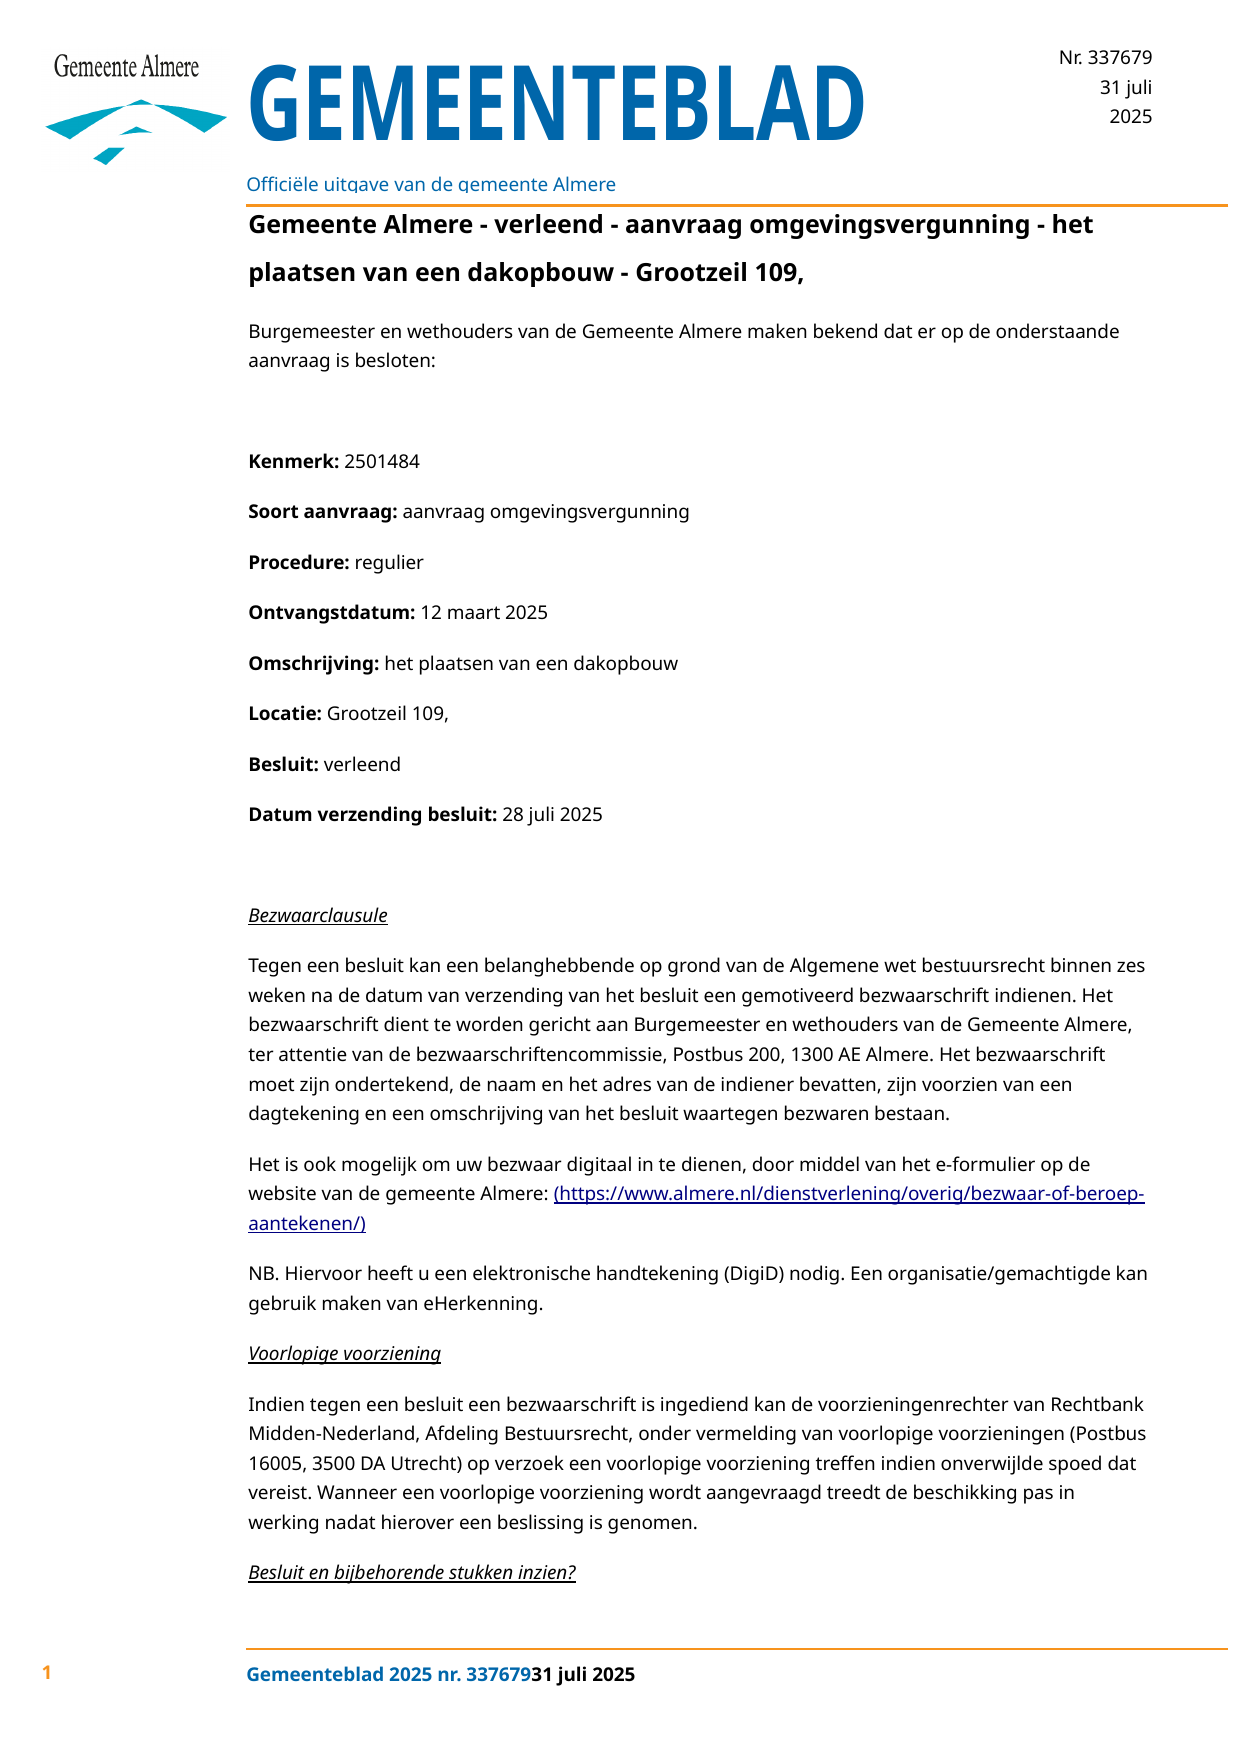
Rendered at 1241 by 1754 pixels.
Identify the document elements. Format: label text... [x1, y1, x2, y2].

text Bezwaarclausule [248, 902, 1152, 928]
text Datum verzending besluit: 28 juli 2025 [248, 801, 1152, 827]
text NB. Hiervoor heeft u een elektronische handtekening (DigiD) nodig. Een organisatie/gemachtigde kan gebruik maken van eHerkenning. [248, 1260, 1152, 1316]
text Kenmerk: 2501484 [248, 448, 1152, 474]
text Voorlopige voorziening [248, 1340, 1152, 1366]
text Het is ook mogelijk om uw bezwaar digitaal in te dienen, door middel van het e-formulier op de website van de gemeente Almere: (https://www.almere.nl/dienstverlening/overig/bezwaar-of-beroep-aantekenen/) [248, 1151, 1152, 1236]
text Locatie: Grootzeil 109, [248, 700, 1152, 726]
text Gemeente Almere - verleend - aanvraag omgevingsvergunning - het plaatsen van een dakopbouw - Grootzeil 109, [248, 207, 1152, 288]
text Tegen een besluit kan een belanghebbende op grond van de Algemene wet bestuursrecht binnen zes weken na de datum van verzending van het besluit een gemotiveerd bezwaarschrift indienen. Het bezwaarschrift dient te worden gericht aan Burgemeester en wethouders van de Gemeente Almere, ter attentie van de bezwaarschriftencommissie, Postbus 200, 1300 AE Almere. Het bezwaarschrift moet zijn ondertekend, de naam en het adres van de indiener bevatten, zijn voorzien van een dagtekening en een omschrijving van het besluit waartegen bezwaren bestaan. [248, 952, 1152, 1126]
text Procedure: regulier [248, 549, 1152, 575]
text Indien tegen een besluit een bezwaarschrift is ingediend kan de voorzieningenrechter van Rechtbank Midden-Nederland, Afdeling Bestuursrecht, onder vermelding van voorlopige voorzieningen (Postbus 16005, 3500 DA Utrecht) op verzoek een voorlopige voorziening treffen indien onverwijlde spoed dat vereist. Wanneer een voorlopige voorziening wordt aangevraagd treedt de beschikking pas in werking nadat hierover een beslissing is genomen. [248, 1391, 1152, 1535]
text Omschrijving: het plaatsen van een dakopbouw [248, 650, 1152, 676]
text Ontvangstdatum: 12 maart 2025 [248, 599, 1152, 625]
picture [41, 47, 231, 172]
text Soort aanvraag: aanvraag omgevingsvergunning [248, 499, 1152, 524]
text Besluit en bijbehorende stukken inzien? [248, 1559, 1152, 1585]
text Burgemeester en wethouders van de Gemeente Almere maken bekend dat er op de onderstaande aanvraag is besloten: [248, 318, 1152, 373]
text Besluit: verleend [248, 751, 1152, 777]
